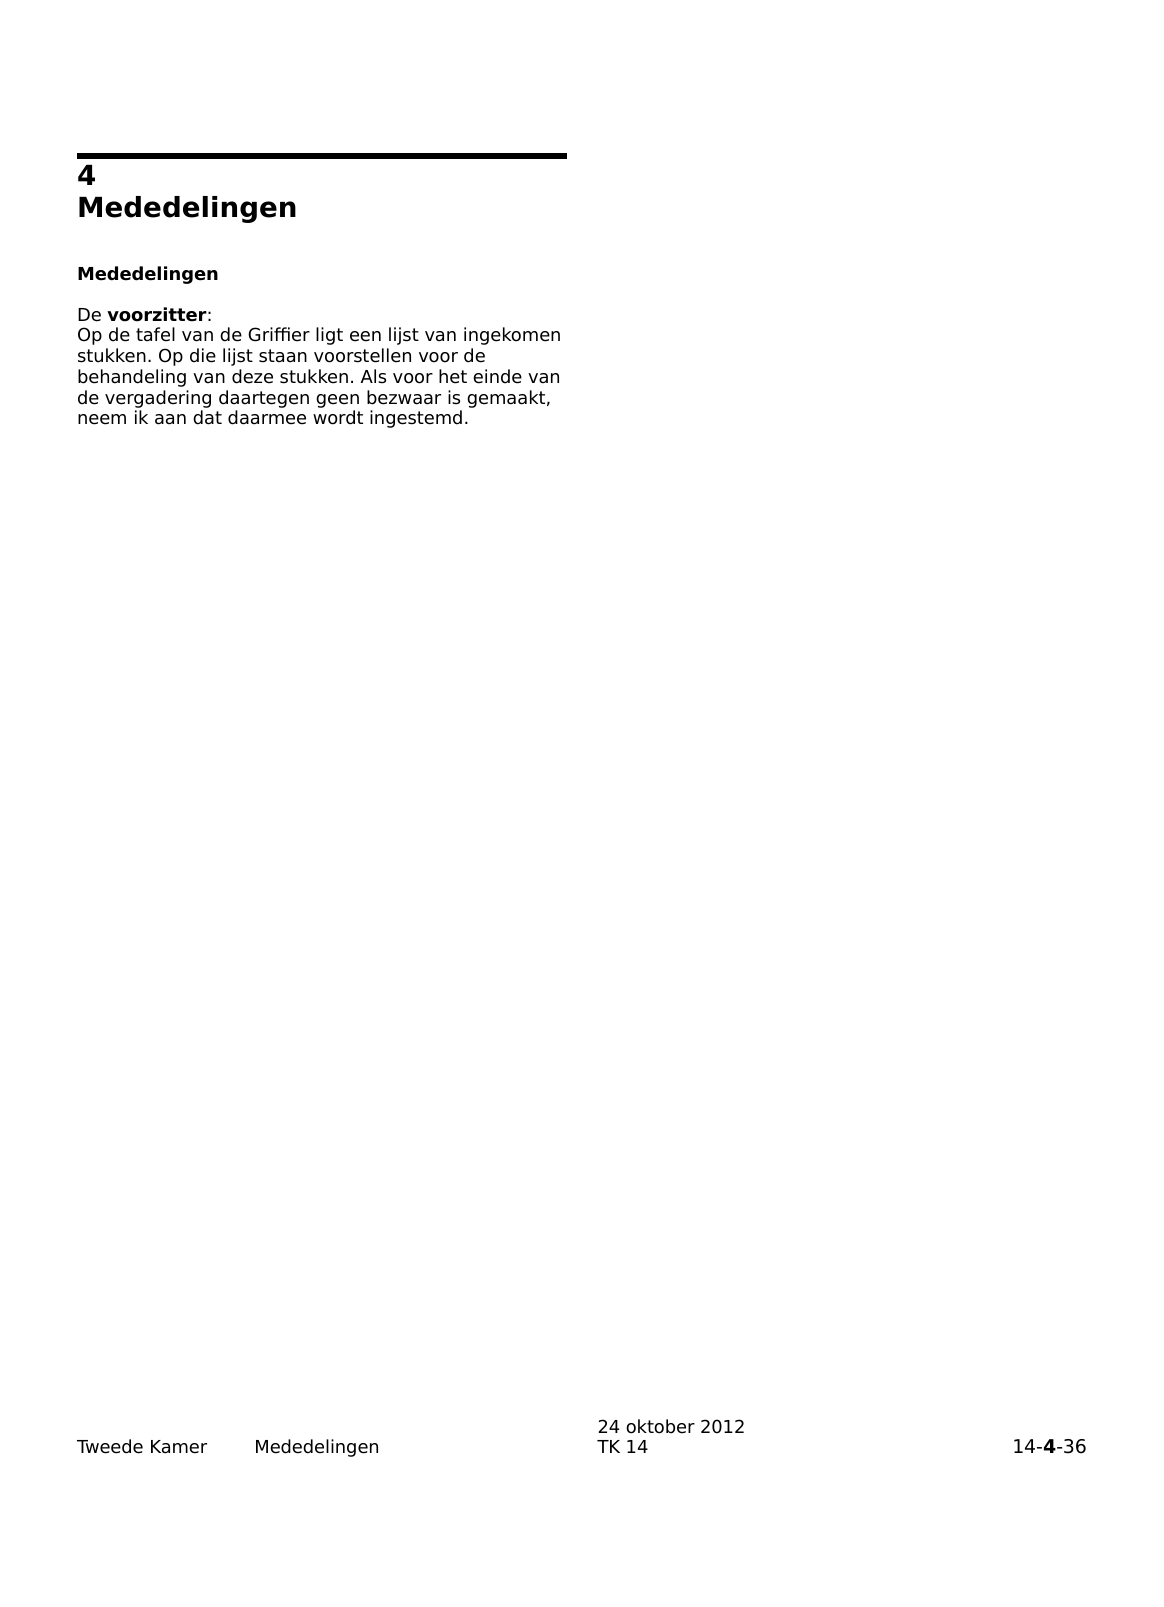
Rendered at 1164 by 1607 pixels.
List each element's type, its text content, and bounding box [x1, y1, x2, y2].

text Op de tafel van de Griffier ligt een lijst van ingekomen stukken. Op die lijst staan voorstellen voor de behandeling van deze stukken. Als voor het einde van de vergadering daartegen geen bezwaar is gemaakt, neem ik aan dat daarmee wordt ingestemd. [77, 325, 567, 429]
text De voorzitter: [77, 304, 567, 325]
text Mededelingen [77, 264, 567, 284]
title 4 Mededelingen [77, 159, 567, 224]
